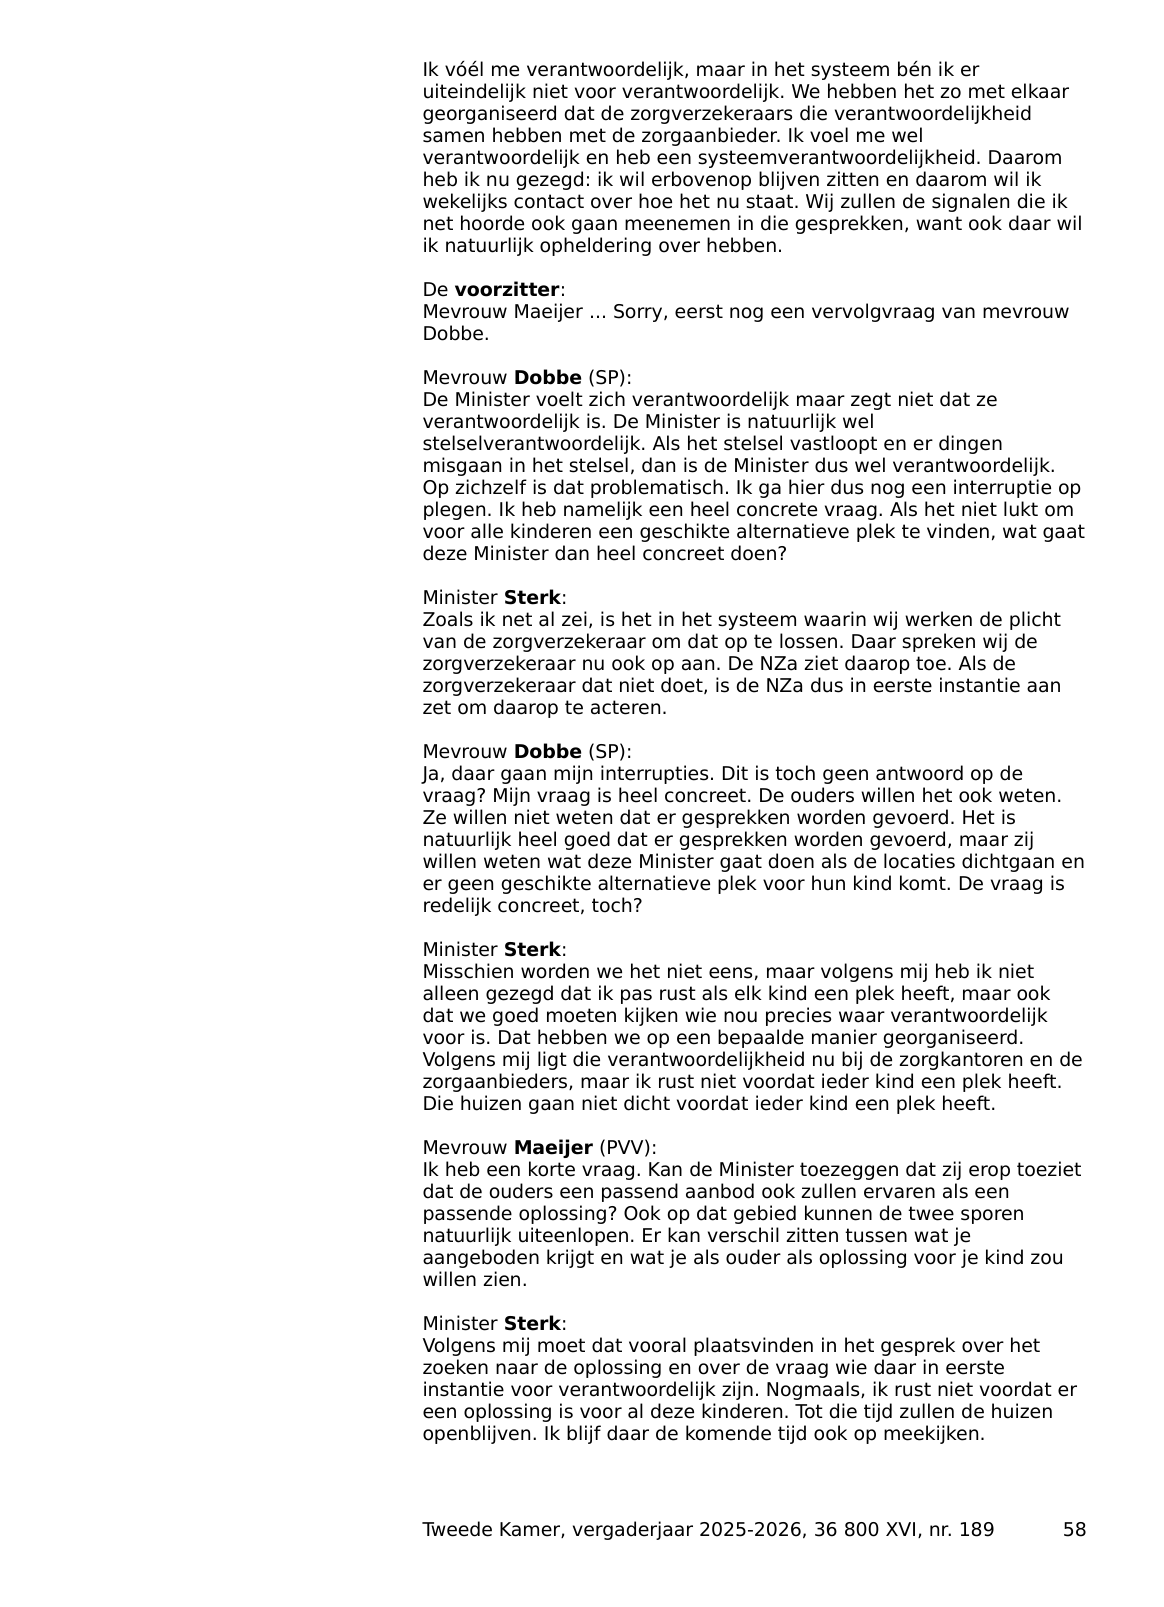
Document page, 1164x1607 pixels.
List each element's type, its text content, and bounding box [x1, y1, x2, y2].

text Mevrouw Dobbe (SP): [422, 741, 1087, 763]
text Volgens mij moet dat vooral plaatsvinden in het gesprek over het zoeken naar de oplossing en over de vraag wie daar in eerste instantie voor verantwoordelijk zijn. Nogmaals, ik rust niet voordat er een oplossing is voor al deze kinderen. Tot die tijd zullen de huizen openblijven. Ik blijf daar de komende tijd ook op meekijken. [422, 1335, 1087, 1445]
text Mevrouw Maeijer (PVV): [422, 1137, 1087, 1159]
text Ik heb een korte vraag. Kan de Minister toezeggen dat zij erop toeziet dat de ouders een passend aanbod ook zullen ervaren als een passende oplossing? Ook op dat gebied kunnen de twee sporen natuurlijk uiteenlopen. Er kan verschil zitten tussen wat je aangeboden krijgt en wat je als ouder als oplossing voor je kind zou willen zien. [422, 1159, 1087, 1291]
text Mevrouw Dobbe (SP): [422, 367, 1087, 389]
text Ja, daar gaan mijn interrupties. Dit is toch geen antwoord op de vraag? Mijn vraag is heel concreet. De ouders willen het ook weten. Ze willen niet weten dat er gesprekken worden gevoerd. Het is natuurlijk heel goed dat er gesprekken worden gevoerd, maar zij willen weten wat deze Minister gaat doen als de locaties dichtgaan en er geen geschikte alternatieve plek voor hun kind komt. De vraag is redelijk concreet, toch? [422, 763, 1087, 917]
text De Minister voelt zich verantwoordelijk maar zegt niet dat ze verantwoordelijk is. De Minister is natuurlijk wel stelselverantwoordelijk. Als het stelsel vastloopt en er dingen misgaan in het stelsel, dan is de Minister dus wel verantwoordelijk. Op zichzelf is dat problematisch. Ik ga hier dus nog een interruptie op plegen. Ik heb namelijk een heel concrete vraag. Als het niet lukt om voor alle kinderen een geschikte alternatieve plek te vinden, wat gaat deze Minister dan heel concreet doen? [422, 389, 1087, 565]
text Mevrouw Maeijer ... Sorry, eerst nog een vervolgvraag van mevrouw Dobbe. [422, 301, 1087, 345]
text Minister Sterk: [422, 939, 1087, 961]
text Minister Sterk: [422, 1313, 1087, 1335]
text Misschien worden we het niet eens, maar volgens mij heb ik niet alleen gezegd dat ik pas rust als elk kind een plek heeft, maar ook dat we goed moeten kijken wie nou precies waar verantwoordelijk voor is. Dat hebben we op een bepaalde manier georganiseerd. Volgens mij ligt die verantwoordelijkheid nu bij de zorgkantoren en de zorgaanbieders, maar ik rust niet voordat ieder kind een plek heeft. Die huizen gaan niet dicht voordat ieder kind een plek heeft. [422, 961, 1087, 1115]
text Zoals ik net al zei, is het in het systeem waarin wij werken de plicht van de zorgverzekeraar om dat op te lossen. Daar spreken wij de zorgverzekeraar nu ook op aan. De NZa ziet daarop toe. Als de zorgverzekeraar dat niet doet, is de NZa dus in eerste instantie aan zet om daarop te acteren. [422, 609, 1087, 719]
text Ik vóél me verantwoordelijk, maar in het systeem bén ik er uiteindelijk niet voor verantwoordelijk. We hebben het zo met elkaar georganiseerd dat de zorgverzekeraars die verantwoordelijkheid samen hebben met de zorgaanbieder. Ik voel me wel verantwoordelijk en heb een systeemverantwoordelijkheid. Daarom heb ik nu gezegd: ik wil erbovenop blijven zitten en daarom wil ik wekelijks contact over hoe het nu staat. Wij zullen de signalen die ik net hoorde ook gaan meenemen in die gesprekken, want ook daar wil ik natuurlijk opheldering over hebben. [422, 59, 1087, 257]
text De voorzitter: [422, 279, 1087, 301]
text Minister Sterk: [422, 587, 1087, 609]
